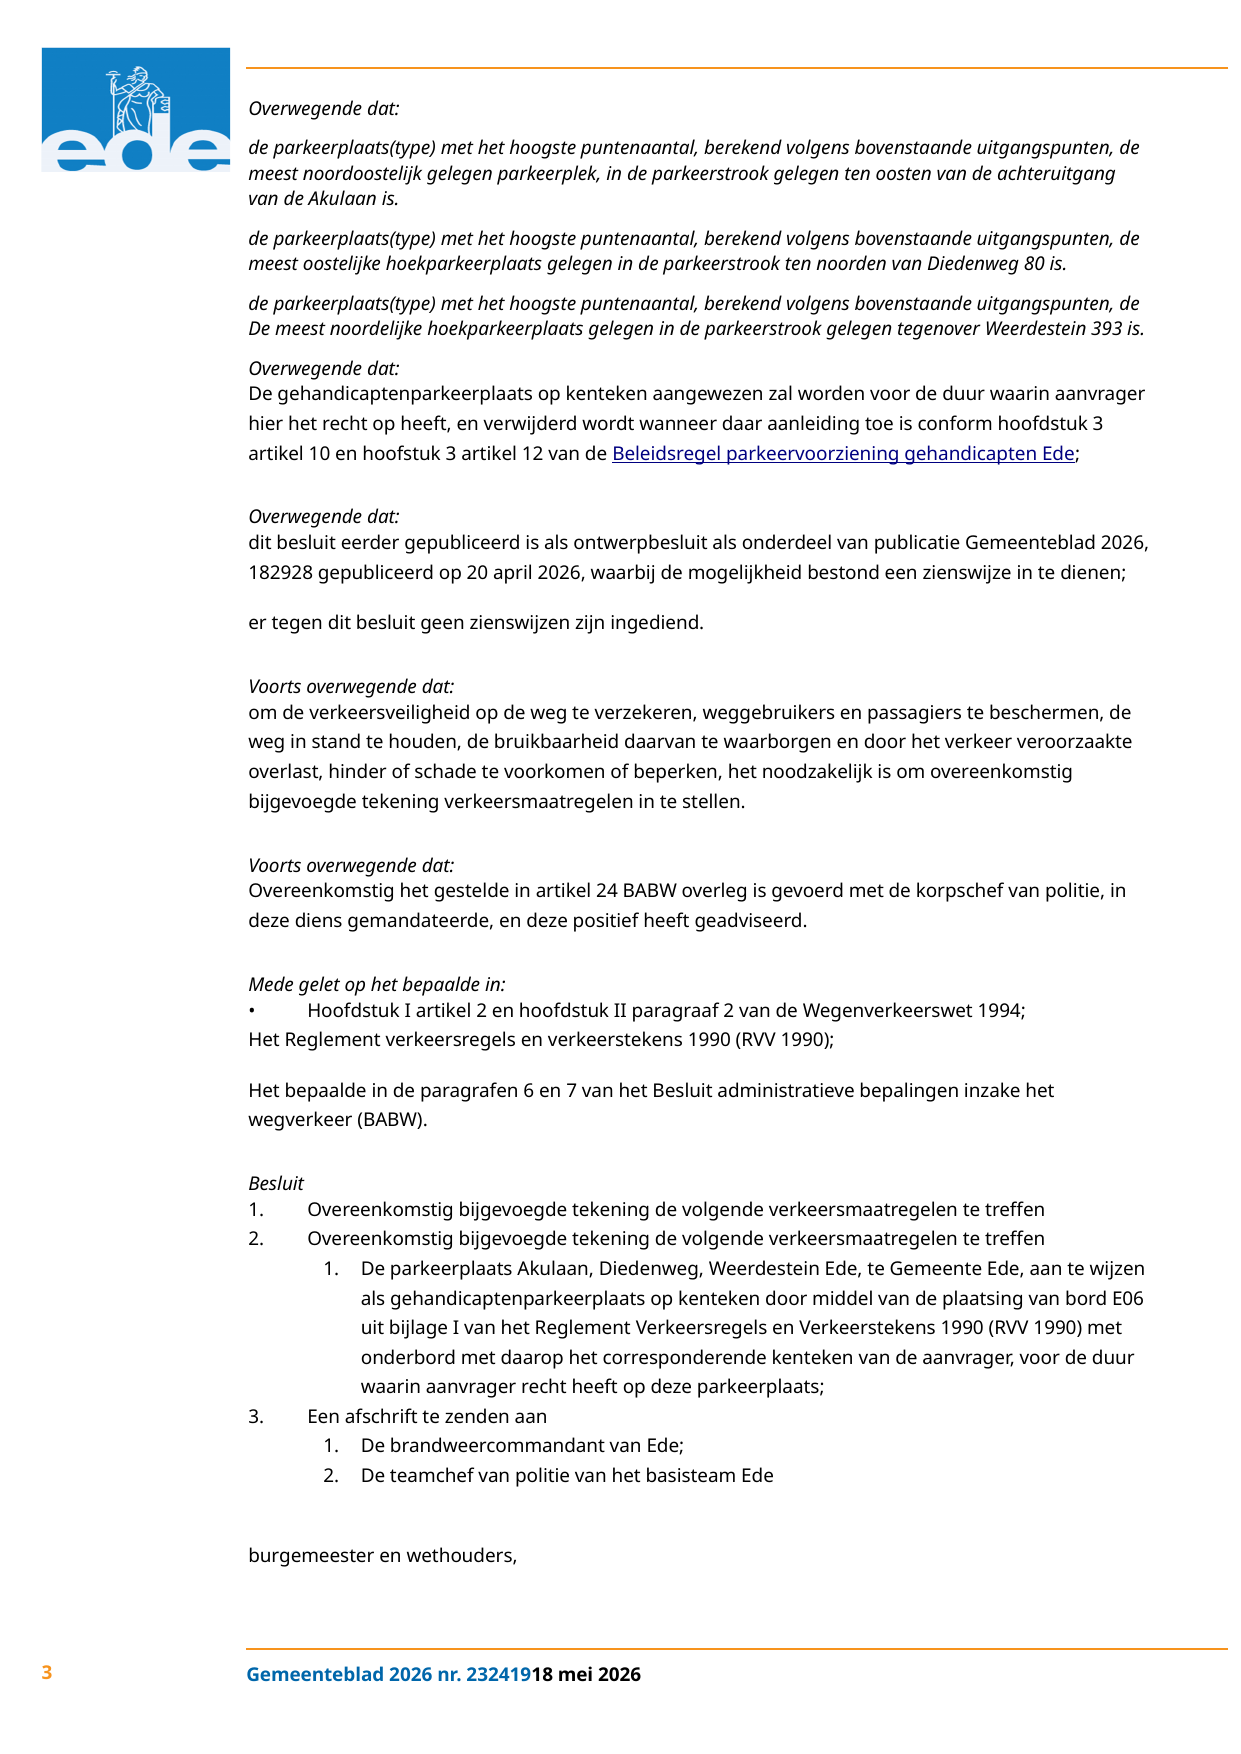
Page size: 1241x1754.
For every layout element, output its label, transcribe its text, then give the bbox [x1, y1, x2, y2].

list Een afschrift te zenden aan [248, 1403, 1152, 1429]
text Voorts overwegende dat: [248, 673, 1152, 699]
text Overwegende dat: [248, 504, 1152, 529]
text De gehandicaptenparkeerplaats op kenteken aangewezen zal worden voor de duur waarin aanvrager hier het recht op heeft, en verwijderd wordt wanneer daar aanleiding toe is conform hoofdstuk 3 artikel 10 en hoofstuk 3 artikel 12 van de Beleidsregel parkeervoorziening gehandicapten Ede; [248, 381, 1152, 465]
text Voorts overwegende dat: [248, 852, 1152, 877]
text de parkeerplaats(type) met het hoogste puntenaantal, berekend volgens bovenstaande uitgangspunten, de De meest noordelijke hoekparkeerplaats gelegen in de parkeerstrook gelegen tegenover Weerdestein 393 is. [248, 290, 1152, 341]
text burgemeester en wethouders, [248, 1542, 1152, 1568]
text er tegen dit besluit geen zienswijzen zijn ingediend. [248, 609, 1152, 635]
list De parkeerplaats Akulaan, Diedenweg, Weerdestein Ede, te Gemeente Ede, aan te wijzen als gehandicaptenparkeerplaats op kenteken door middel van de plaatsing van bord E06 uit bijlage I van het Reglement Verkeersregels en Verkeerstekens 1990 (RVV 1990) met onderbord met daarop het corresponderende kenteken van de aanvrager, voor de duur waarin aanvrager recht heeft op deze parkeerplaats; [323, 1255, 1152, 1399]
list Overeenkomstig bijgevoegde tekening de volgende verkeersmaatregelen te treffen [248, 1196, 1152, 1222]
text de parkeerplaats(type) met het hoogste puntenaantal, berekend volgens bovenstaande uitgangspunten, de meest oostelijke hoekparkeerplaats gelegen in de parkeerstrook ten noorden van Diedenweg 80 is. [248, 225, 1152, 276]
picture [41, 47, 231, 172]
text dit besluit eerder gepubliceerd is als ontwerpbesluit als onderdeel van publicatie Gemeenteblad 2026, 182928 gepubliceerd op 20 april 2026, waarbij de mogelijkheid bestond een zienswijze in te dienen; [248, 529, 1152, 585]
list Hoofdstuk I artikel 2 en hoofdstuk II paragraaf 2 van de Wegenverkeerswet 1994; [248, 997, 1152, 1022]
list De teamchef van politie van het basisteam Ede [323, 1462, 1152, 1488]
list De brandweercommandant van Ede; [323, 1433, 1152, 1458]
text de parkeerplaats(type) met het hoogste puntenaantal, berekend volgens bovenstaande uitgangspunten, de meest noordoostelijk gelegen parkeerplek, in de parkeerstrook gelegen ten oosten van de achteruitgang van de Akulaan is. [248, 134, 1152, 211]
text om de verkeersveiligheid op de weg te verzekeren, weggebruikers en passagiers te beschermen, de weg in stand te houden, de bruikbaarheid daarvan te waarborgen en door het verkeer veroorzaakte overlast, hinder of schade te voorkomen of beperken, het noodzakelijk is om overeenkomstig bijgevoegde tekening verkeersmaatregelen in te stellen. [248, 699, 1152, 813]
text Mede gelet op het bepaalde in: [248, 971, 1152, 997]
text Het Reglement verkeersregels en verkeerstekens 1990 (RVV 1990); [248, 1026, 1152, 1052]
text Overwegende dat: [248, 355, 1152, 381]
text Overeenkomstig het gestelde in artikel 24 BABW overleg is gevoerd met de korpschef van politie, in deze diens gemandateerde, en deze positief heeft geadviseerd. [248, 877, 1152, 933]
text Het bepaalde in de paragrafen 6 en 7 van het Besluit administratieve bepalingen inzake het wegverkeer (BABW). [248, 1077, 1152, 1132]
list Overeenkomstig bijgevoegde tekening de volgende verkeersmaatregelen te treffen [248, 1226, 1152, 1251]
text Besluit [248, 1170, 1152, 1196]
text Overwegende dat: [248, 95, 1152, 121]
